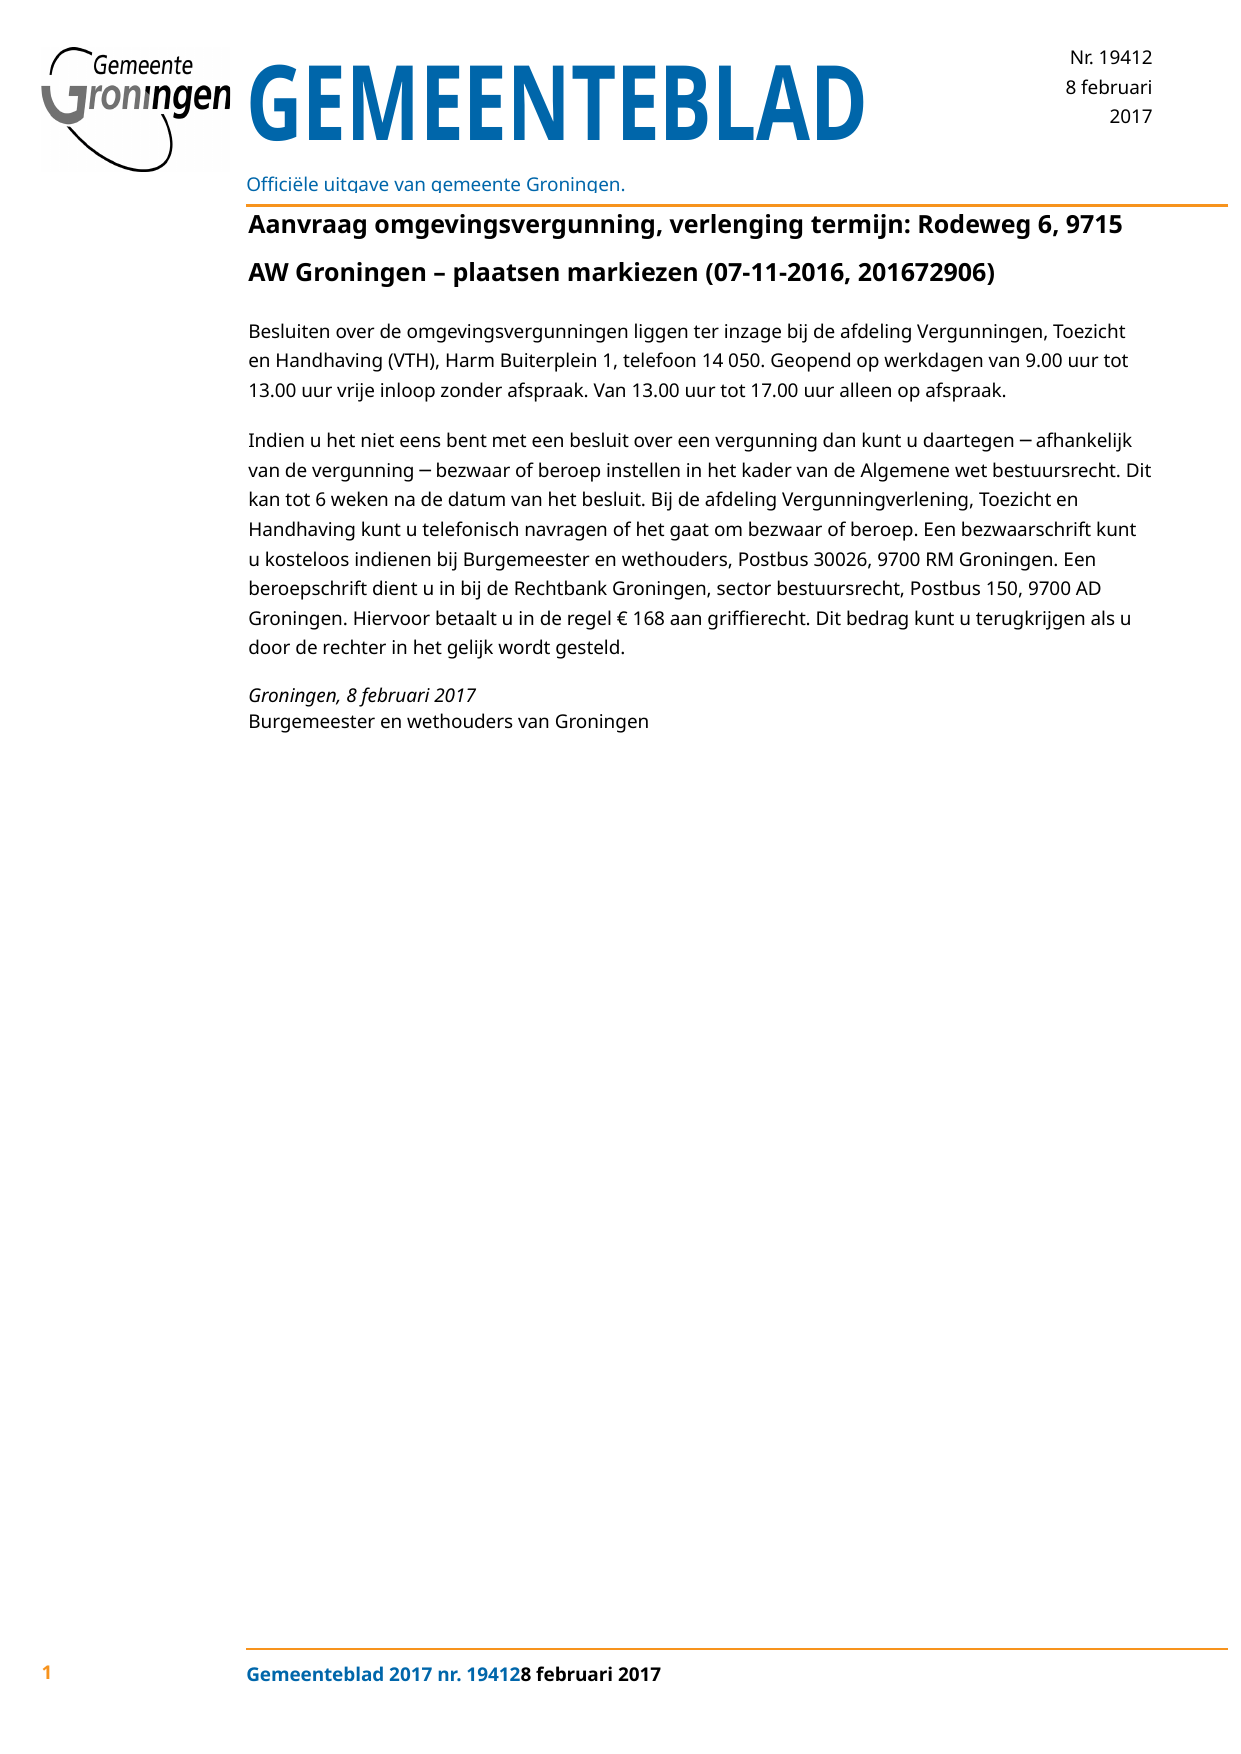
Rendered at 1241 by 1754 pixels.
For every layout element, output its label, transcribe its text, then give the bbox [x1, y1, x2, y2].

text Besluiten over de omgevingsvergunningen liggen ter inzage bij de afdeling Vergunningen, Toezicht en Handhaving (VTH), Harm Buiterplein 1, telefoon 14 050. Geopend op werkdagen van 9.00 uur tot 13.00 uur vrije inloop zonder afspraak. Van 13.00 uur tot 17.00 uur alleen op afspraak. [248, 318, 1152, 403]
text Groningen, 8 februari 2017 [248, 682, 1152, 708]
text Indien u het niet eens bent met een besluit over een vergunning dan kunt u daartegen ─ afhankelijk van de vergunning ─ bezwaar of beroep instellen in het kader van de Algemene wet bestuursrecht. Dit kan tot 6 weken na de datum van het besluit. Bij de afdeling Vergunningverlening, Toezicht en Handhaving kunt u telefonisch navragen of het gaat om bezwaar of beroep. Een bezwaarschrift kunt u kosteloos indienen bij Burgemeester en wethouders, Postbus 30026, 9700 RM Groningen. Een beroepschrift dient u in bij de Rechtbank Groningen, sector bestuursrecht, Postbus 150, 9700 AD Groningen. Hiervoor betaalt u in de regel € 168 aan griffierecht. Dit bedrag kunt u terugkrijgen als u door de rechter in het gelijk wordt gesteld. [248, 427, 1152, 660]
picture [41, 47, 231, 172]
text Burgemeester en wethouders van Groningen [248, 708, 1152, 734]
text Aanvraag omgevingsvergunning, verlenging termijn: Rodeweg 6, 9715 AW Groningen – plaatsen markiezen (07-11-2016, 201672906) [248, 207, 1152, 288]
